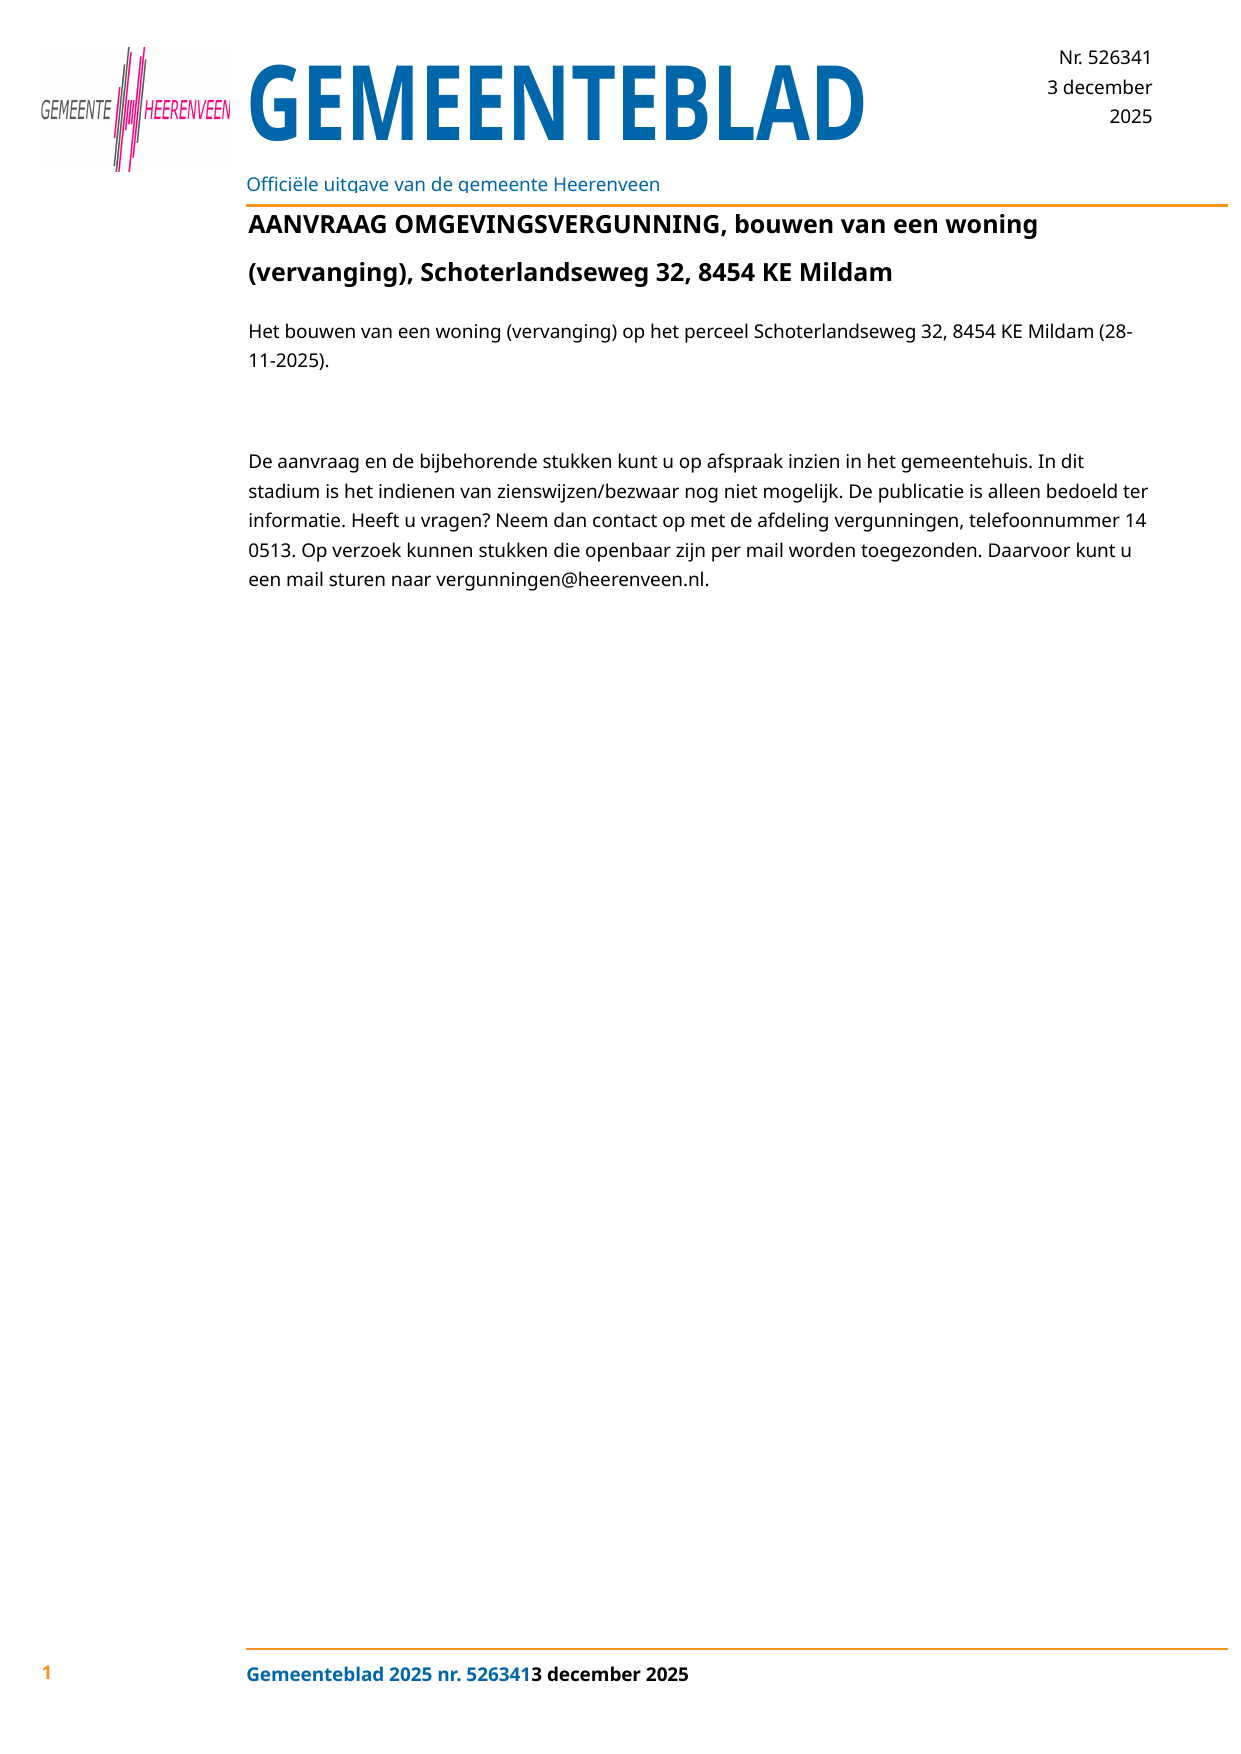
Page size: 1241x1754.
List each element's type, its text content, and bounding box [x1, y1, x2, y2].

text De aanvraag en de bijbehorende stukken kunt u op afspraak inzien in het gemeentehuis. In dit stadium is het indienen van zienswijzen/bezwaar nog niet mogelijk. De publicatie is alleen bedoeld ter informatie. Heeft u vragen? Neem dan contact op met de afdeling vergunningen, telefoonnummer 14 0513. Op verzoek kunnen stukken die openbaar zijn per mail worden toegezonden. Daarvoor kunt u een mail sturen naar vergunningen@heerenveen.nl. [248, 448, 1152, 592]
text Het bouwen van een woning (vervanging) op het perceel Schoterlandseweg 32, 8454 KE Mildam (28-11-2025). [248, 318, 1152, 373]
text AANVRAAG OMGEVINGSVERGUNNING, bouwen van een woning (vervanging), Schoterlandseweg 32, 8454 KE Mildam [248, 207, 1152, 288]
picture [41, 47, 231, 172]
